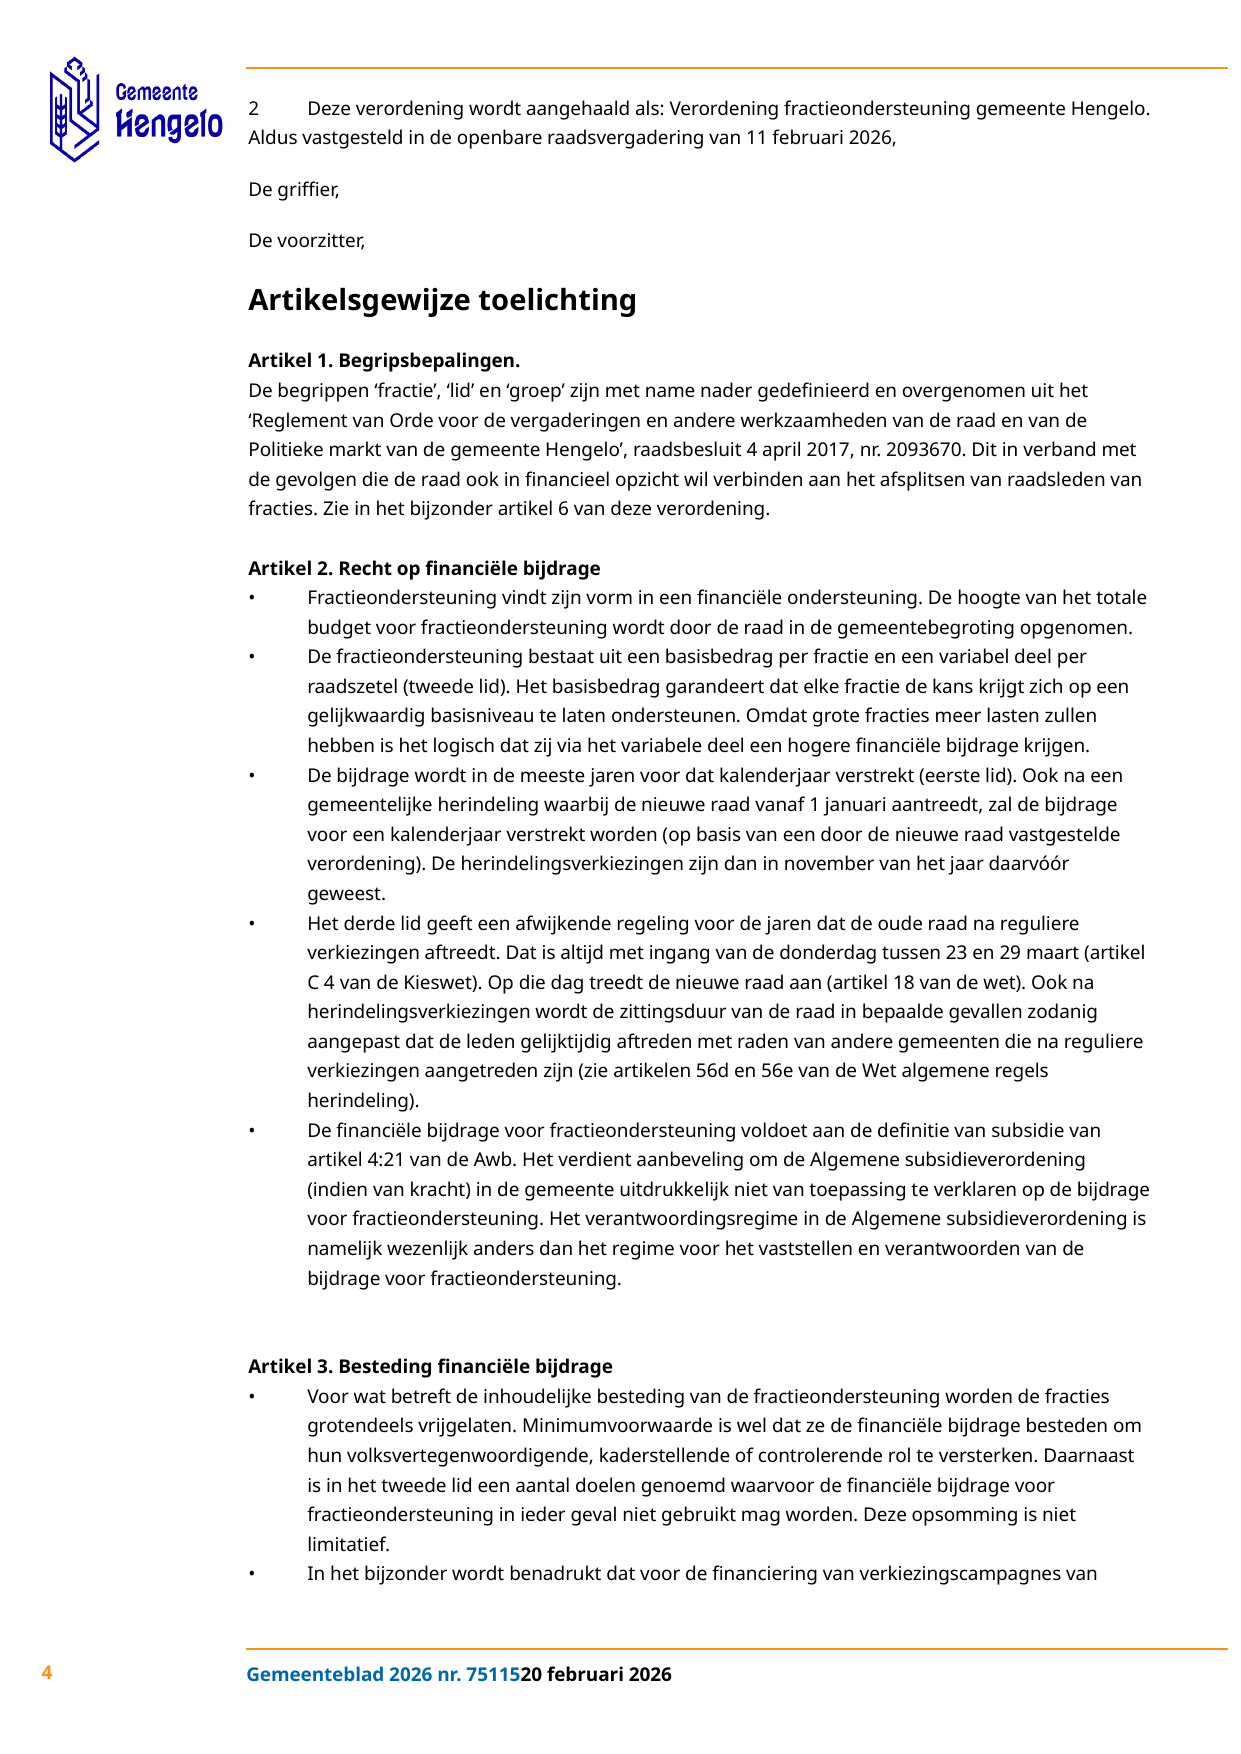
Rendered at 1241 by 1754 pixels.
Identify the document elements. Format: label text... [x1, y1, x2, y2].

list In het bijzonder wordt benadrukt dat voor de financiering van verkiezingscampagnes van [248, 1561, 1152, 1586]
text De begrippen ‘fractie’, ‘lid’ en ‘groep’ zijn met name nader gedefinieerd en overgenomen uit het ‘Reglement van Orde voor de vergaderingen en andere werkzaamheden van de raad en van de Politieke markt van de gemeente Hengelo’, raadsbesluit 4 april 2017, nr. 2093670. Dit in verband met de gevolgen die de raad ook in financieel opzicht wil verbinden aan het afsplitsen van raadsleden van fracties. Zie in het bijzonder artikel 6 van deze verordening. [248, 377, 1152, 521]
text Artikel 3. Besteding financiële bijdrage [248, 1353, 1152, 1379]
text Artikel 2. Recht op financiële bijdrage [248, 555, 1152, 580]
list De bijdrage wordt in de meeste jaren voor dat kalenderjaar verstrekt (eerste lid). Ook na een gemeentelijke herindeling waarbij de nieuwe raad vanaf 1 januari aantreedt, zal de bijdrage voor een kalenderjaar verstrekt worden (op basis van een door de nieuwe raad vastgestelde verordening). De herindelingsverkiezingen zijn dan in november van het jaar daarvóór geweest. [248, 762, 1152, 906]
list Voor wat betreft de inhoudelijke besteding van de fractieondersteuning worden de fracties grotendeels vrijgelaten. Minimumvoorwaarde is wel dat ze de financiële bijdrage besteden om hun volksvertegenwoordigende, kaderstellende of controlerende rol te versterken. Daarnaast is in het tweede lid een aantal doelen genoemd waarvoor de financiële bijdrage voor fractieondersteuning in ieder geval niet gebruikt mag worden. Deze opsomming is niet limitatief. [248, 1383, 1152, 1557]
text De griffier, [248, 176, 1152, 202]
list Het derde lid geeft een afwijkende regeling voor de jaren dat de oude raad na reguliere verkiezingen aftreedt. Dat is altijd met ingang van de donderdag tussen 23 en 29 maart (artikel C 4 van de Kieswet). Op die dag treedt de nieuwe raad aan (artikel 18 van de wet). Ook na herindelingsverkiezingen wordt de zittingsduur van de raad in bepaalde gevallen zodanig aangepast dat de leden gelijktijdig aftreden met raden van andere gemeenten die na reguliere verkiezingen aangetreden zijn (zie artikelen 56d en 56e van de Wet algemene regels herindeling). [248, 910, 1152, 1113]
list Fractieondersteuning vindt zijn vorm in een financiële ondersteuning. De hoogte van het totale budget voor fractieondersteuning wordt door de raad in de gemeentebegroting opgenomen. [248, 584, 1152, 639]
list Deze verordening wordt aangehaald als: Verordening fractieondersteuning gemeente Hengelo. [248, 95, 1152, 121]
text Artikel 1. Begripsbepalingen. [248, 348, 1152, 373]
text Aldus vastgesteld in de openbare raadsvergadering van 11 februari 2026, [248, 124, 1152, 150]
text Artikelsgewijze toelichting [248, 279, 1152, 318]
list De fractieondersteuning bestaat uit een basisbedrag per fractie en een variabel deel per raadszetel (tweede lid). Het basisbedrag garandeert dat elke fractie de kans krijgt zich op een gelijkwaardig basisniveau te laten ondersteunen. Omdat grote fracties meer lasten zullen hebben is het logisch dat zij via het variabele deel een hogere financiële bijdrage krijgen. [248, 643, 1152, 758]
text De voorzitter, [248, 227, 1152, 253]
picture [41, 47, 231, 172]
list De financiële bijdrage voor fractieondersteuning voldoet aan de definitie van subsidie van artikel 4:21 van de Awb. Het verdient aanbeveling om de Algemene subsidieverordening (indien van kracht) in de gemeente uitdrukkelijk niet van toepassing te verklaren op de bijdrage voor fractieondersteuning. Het verantwoordingsregime in de Algemene subsidieverordening is namelijk wezenlijk anders dan het regime voor het vaststellen en verantwoorden van de bijdrage voor fractieondersteuning. [248, 1117, 1152, 1290]
